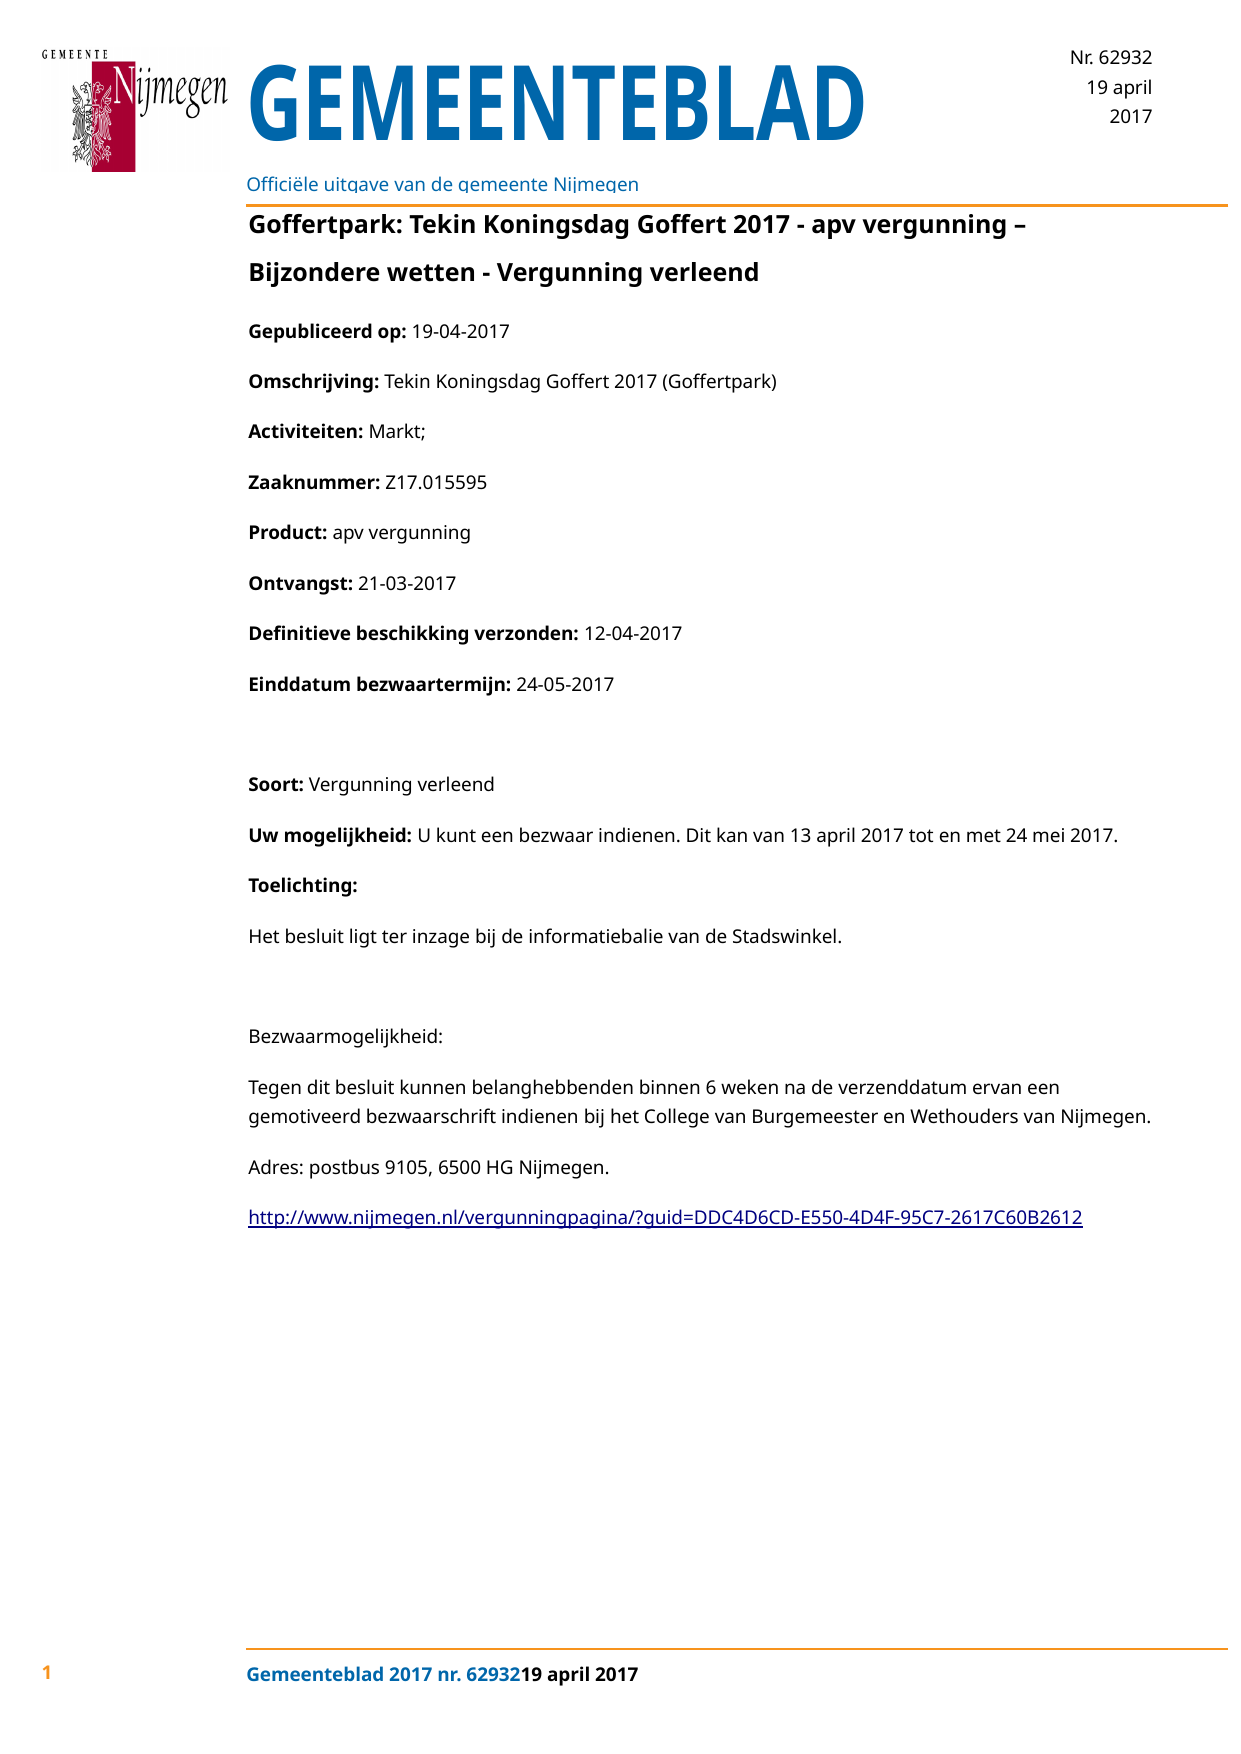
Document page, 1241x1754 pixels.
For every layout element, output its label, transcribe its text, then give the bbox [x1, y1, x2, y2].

text Adres: postbus 9105, 6500 HG Nijmegen. [248, 1154, 1152, 1180]
text Uw mogelijkheid: U kunt een bezwaar indienen. Dit kan van 13 april 2017 tot en met 24 mei 2017. [248, 822, 1152, 848]
text Tegen dit besluit kunnen belanghebbenden binnen 6 weken na de verzenddatum ervan een gemotiveerd bezwaarschrift indienen bij het College van Burgemeester en Wethouders van Nijmegen. [248, 1074, 1152, 1129]
text Toelichting: [248, 872, 1152, 898]
text Gepubliceerd op: 19-04-2017 [248, 318, 1152, 344]
text Bezwaarmogelijkheid: [248, 1024, 1152, 1049]
text Soort: Vergunning verleend [248, 772, 1152, 797]
text Ontvangst: 21-03-2017 [248, 570, 1152, 596]
text Zaaknummer: Z17.015595 [248, 469, 1152, 495]
text Einddatum bezwaartermijn: 24-05-2017 [248, 671, 1152, 697]
text Activiteiten: Markt; [248, 419, 1152, 444]
text http://www.nijmegen.nl/vergunningpagina/?guid=DDC4D6CD-E550-4D4F-95C7-2617C60B2612 [248, 1204, 1152, 1230]
picture [41, 47, 231, 172]
text Het besluit ligt ter inzage bij de informatiebalie van de Stadswinkel. [248, 923, 1152, 949]
text Definitieve beschikking verzonden: 12-04-2017 [248, 620, 1152, 646]
text Product: apv vergunning [248, 519, 1152, 545]
text Goffertpark: Tekin Koningsdag Goffert 2017 - apv vergunning – Bijzondere wetten - Vergunning verleend [248, 207, 1152, 288]
text Omschrijving: Tekin Koningsdag Goffert 2017 (Goffertpark) [248, 368, 1152, 394]
